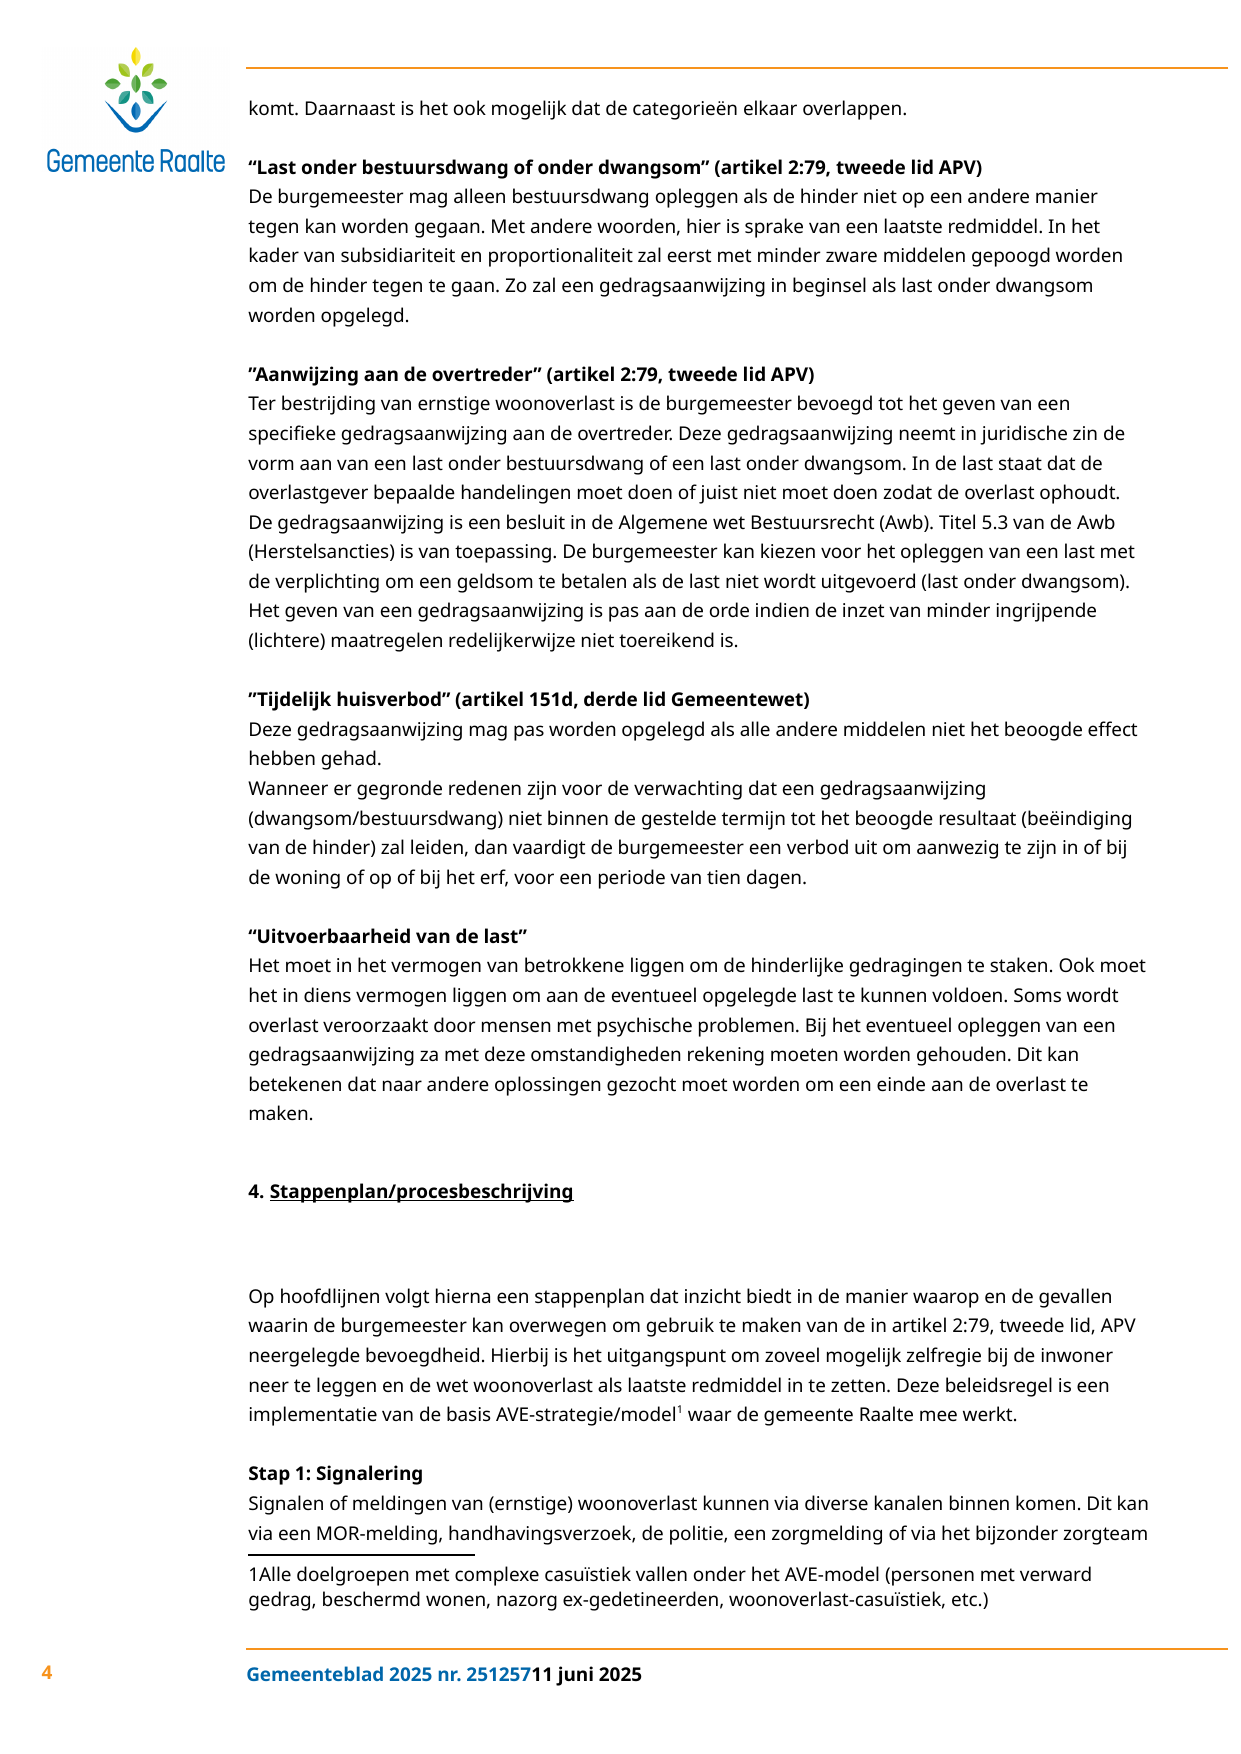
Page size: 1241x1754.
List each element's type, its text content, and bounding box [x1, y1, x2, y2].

text Wanneer er gegronde redenen zijn voor de verwachting dat een gedragsaanwijzing (dwangsom/bestuursdwang) niet binnen de gestelde termijn tot het beoogde resultaat (beëindiging van de hinder) zal leiden, dan vaardigt de burgemeester een verbod uit om aanwezig te zijn in of bij de woning of op of bij het erf, voor een periode van tien dagen. [248, 775, 1152, 890]
text Deze gedragsaanwijzing mag pas worden opgelegd als alle andere middelen niet het beoogde effect hebben gehad. [248, 716, 1152, 771]
text “Last onder bestuursdwang of onder dwangsom” (artikel 2:79, tweede lid APV) [248, 154, 1152, 180]
text Signalen of meldingen van (ernstige) woonoverlast kunnen via diverse kanalen binnen komen. Dit kan via een MOR-melding, handhavingsverzoek, de politie, een zorgmelding of via het bijzonder zorgteam [248, 1490, 1152, 1546]
text Alle doelgroepen met complexe casuïstiek vallen onder het AVE-model (personen met verward gedrag, beschermd wonen, nazorg ex-gedetineerden, woonoverlast-casuïstiek, etc.) [248, 1561, 1152, 1612]
text De gedragsaanwijzing is een besluit in de Algemene wet Bestuursrecht (Awb). Titel 5.3 van de Awb (Herstelsancties) is van toepassing. De burgemeester kan kiezen voor het opleggen van een last met de verplichting om een geldsom te betalen als de last niet wordt uitgevoerd (last onder dwangsom). Het geven van een gedragsaanwijzing is pas aan de orde indien de inzet van minder ingrijpende (lichtere) maatregelen redelijkerwijze niet toereikend is. [248, 509, 1152, 653]
text Op hoofdlijnen volgt hierna een stappenplan dat inzicht biedt in de manier waarop en de gevallen waarin de burgemeester kan overwegen om gebruik te maken van de in artikel 2:79, tweede lid, APV neergelegde bevoegdheid. Hierbij is het uitgangspunt om zoveel mogelijk zelfregie bij de inwoner neer te leggen en de wet woonoverlast als laatste redmiddel in te zetten. Deze beleidsregel is een implementatie van de basis AVE-strategie/model waar de gemeente Raalte mee werkt. [248, 1283, 1152, 1427]
picture [41, 47, 231, 172]
text “Uitvoerbaarheid van de last” [248, 923, 1152, 949]
text Stap 1: Signalering [248, 1461, 1152, 1486]
text De burgemeester mag alleen bestuursdwang opleggen als de hinder niet op een andere manier tegen kan worden gegaan. Met andere woorden, hier is sprake van een laatste redmiddel. In het kader van subsidiariteit en proportionaliteit zal eerst met minder zware middelen gepoogd worden om de hinder tegen te gaan. Zo zal een gedragsaanwijzing in beginsel als last onder dwangsom worden opgelegd. [248, 183, 1152, 328]
text komt. Daarnaast is het ook mogelijk dat de categorieën elkaar overlappen. [248, 95, 1152, 121]
text Ter bestrijding van ernstige woonoverlast is de burgemeester bevoegd tot het geven van een specifieke gedragsaanwijzing aan de overtreder. Deze gedragsaanwijzing neemt in juridische zin de vorm aan van een last onder bestuursdwang of een last onder dwangsom. In de last staat dat de overlastgever bepaalde handelingen moet doen of juist niet moet doen zodat de overlast ophoudt. [248, 391, 1152, 505]
text 4. Stappenplan/procesbeschrijving [248, 1176, 1152, 1204]
text Het moet in het vermogen van betrokkene liggen om de hinderlijke gedragingen te staken. Ook moet het in diens vermogen liggen om aan de eventueel opgelegde last te kunnen voldoen. Soms wordt overlast veroorzaakt door mensen met psychische problemen. Bij het eventueel opleggen van een gedragsaanwijzing za met deze omstandigheden rekening moeten worden gehouden. Dit kan betekenen dat naar andere oplossingen gezocht moet worden om een einde aan de overlast te maken. [248, 953, 1152, 1126]
text ”Aanwijzing aan de overtreder” (artikel 2:79, tweede lid APV) [248, 361, 1152, 387]
text ”Tijdelijk huisverbod” (artikel 151d, derde lid Gemeentewet) [248, 686, 1152, 712]
